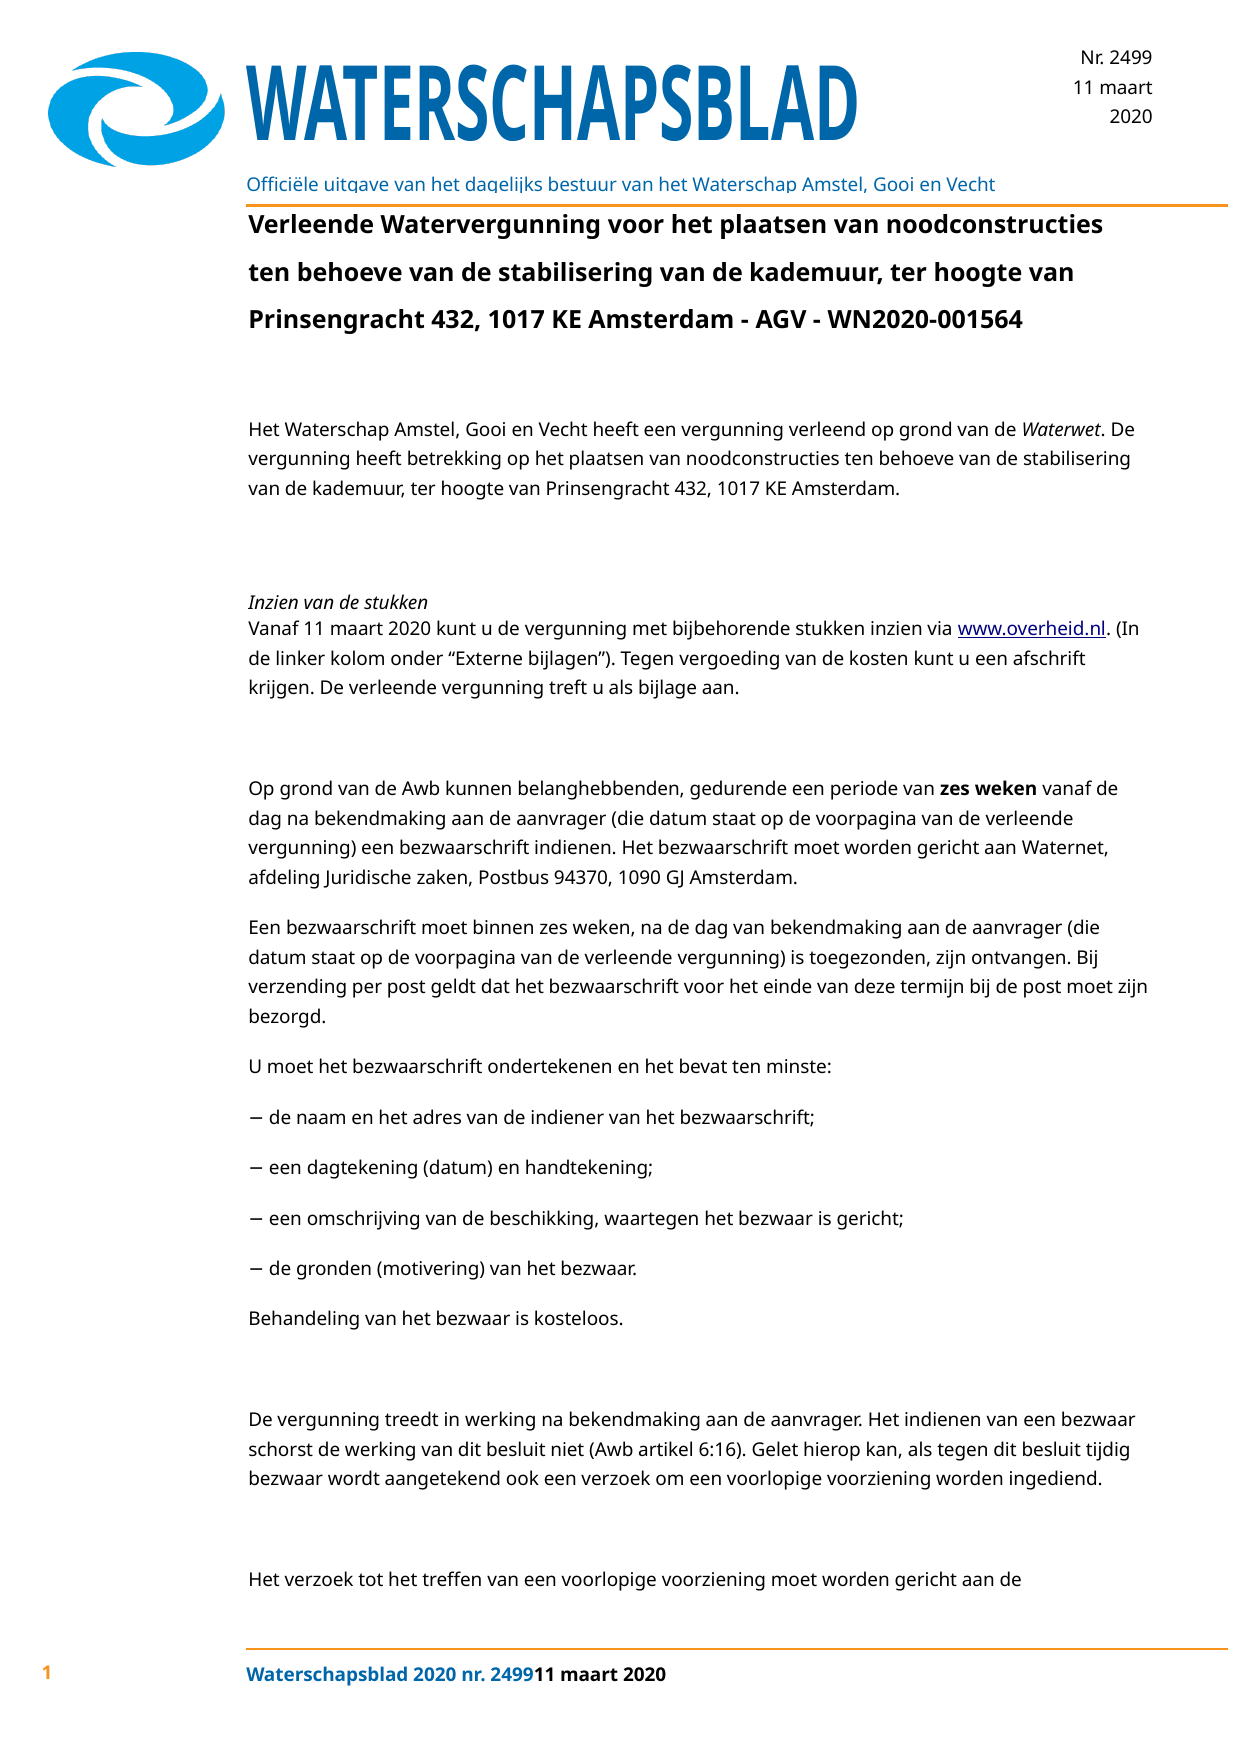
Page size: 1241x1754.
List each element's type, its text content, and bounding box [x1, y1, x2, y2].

text − een dagtekening (datum) en handtekening; [248, 1154, 1152, 1180]
text − de gronden (motivering) van het bezwaar. [248, 1255, 1152, 1281]
text − een omschrijving van de beschikking, waartegen het bezwaar is gericht; [248, 1205, 1152, 1231]
text − de naam en het adres van de indiener van het bezwaarschrift; [248, 1104, 1152, 1130]
text De vergunning treedt in werking na bekendmaking aan de aanvrager. Het indienen van een bezwaar schorst de werking van dit besluit niet (Awb artikel 6:16). Gelet hierop kan, als tegen dit besluit tijdig bezwaar wordt aangetekend ook een verzoek om een voorlopige voorziening worden ingediend. [248, 1406, 1152, 1491]
text Het Waterschap Amstel, Gooi en Vecht heeft een vergunning verleend op grond van de Waterwet. De vergunning heeft betrekking op het plaatsen van noodconstructies ten behoeve van de stabilisering van de kademuur, ter hoogte van Prinsengracht 432, 1017 KE Amsterdam. [248, 416, 1152, 501]
text Verleende Watervergunning voor het plaatsen van noodconstructies ten behoeve van de stabilisering van de kademuur, ter hoogte van Prinsengracht 432, 1017 KE Amsterdam - AGV - WN2020-001564 [248, 207, 1152, 336]
text U moet het bezwaarschrift ondertekenen en het bevat ten minste: [248, 1053, 1152, 1079]
text Een bezwaarschrift moet binnen zes weken, na de dag van bekendmaking aan de aanvrager (die datum staat op de voorpagina van de verleende vergunning) is toegezonden, zijn ontvangen. Bij verzending per post geldt dat het bezwaarschrift voor het einde van deze termijn bij de post moet zijn bezorgd. [248, 914, 1152, 1029]
picture [41, 47, 231, 172]
text Inzien van de stukken [248, 589, 1152, 615]
text Behandeling van het bezwaar is kosteloos. [248, 1306, 1152, 1331]
text Vanaf 11 maart 2020 kunt u de vergunning met bijbehorende stukken inzien via www.overheid.nl. (In de linker kolom onder “Externe bijlagen”). Tegen vergoeding van de kosten kunt u een afschrift krijgen. De verleende vergunning treft u als bijlage aan. [248, 615, 1152, 700]
text Het verzoek tot het treffen van een voorlopige voorziening moet worden gericht aan de [248, 1566, 1152, 1592]
text Op grond van de Awb kunnen belanghebbenden, gedurende een periode van zes weken vanaf de dag na bekendmaking aan de aanvrager (die datum staat op de voorpagina van de verleende vergunning) een bezwaarschrift indienen. Het bezwaarschrift moet worden gericht aan Waternet, afdeling Juridische zaken, Postbus 94370, 1090 GJ Amsterdam. [248, 775, 1152, 890]
